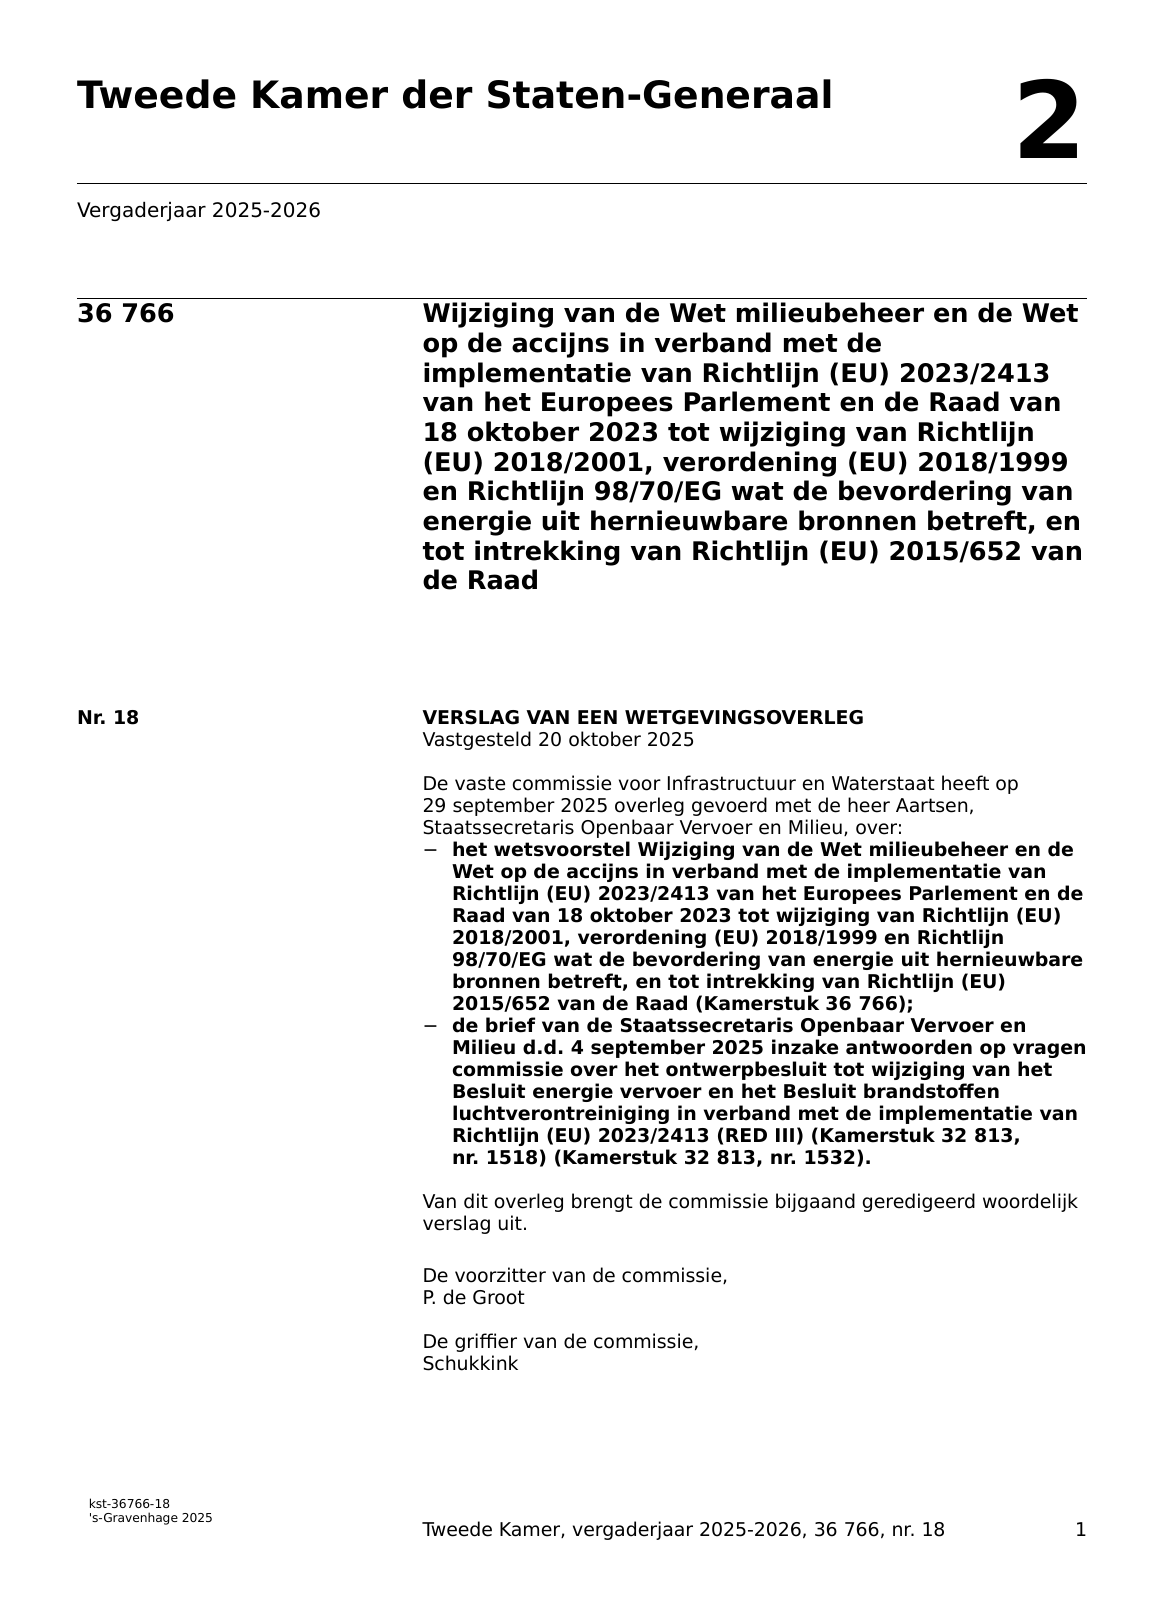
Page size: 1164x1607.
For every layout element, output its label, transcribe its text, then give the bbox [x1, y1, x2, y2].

table_cell Vergaderjaar 2025-2026 [77, 184, 1087, 298]
subtitle Nr. 18 VERSLAG VAN EEN WETGEVINGSOVERLEG [77, 707, 1087, 729]
text 's-Gravenhage 2025 [88, 1511, 323, 1525]
text De voorzitter van de commissie, P. de Groot [422, 1265, 1087, 1309]
text − de brief van de Staatssecretaris Openbaar Vervoer en Milieu d.d. 4 september 2025 inzake antwoorden op vragen commissie over het ontwerpbesluit tot wijziging van het Besluit energie vervoer en het Besluit brandstoffen luchtverontreiniging in verband met de implementatie van Richtlijn (EU) 2023/2413 (RED III) (Kamerstuk 32 813, nr. 1518) (Kamerstuk 32 813, nr. 1532). [422, 1015, 1087, 1169]
text Van dit overleg brengt de commissie bijgaand geredigeerd woordelijk verslag uit. [422, 1191, 1087, 1235]
text − het wetsvoorstel Wijziging van de Wet milieubeheer en de Wet op de accijns in verband met de implementatie van Richtlijn (EU) 2023/2413 van het Europees Parlement en de Raad van 18 oktober 2023 tot wijziging van Richtlijn (EU) 2018/2001, verordening (EU) 2018/1999 en Richtlijn 98/70/EG wat de bevordering van energie uit hernieuwbare bronnen betreft, en tot intrekking van Richtlijn (EU) 2015/652 van de Raad (Kamerstuk 36 766); [422, 839, 1087, 1015]
text De griffier van de commissie, Schukkink [422, 1331, 1087, 1375]
subtitle 36 766 Wijziging van de Wet milieubeheer en de Wet op de accijns in verband met de implementatie van Richtlijn (EU) 2023/2413 van het Europees Parlement en de Raad van 18 oktober 2023 tot wijziging van Richtlijn (EU) 2018/2001, verordening (EU) 2018/1999 en Richtlijn 98/70/EG wat de bevordering van energie uit hernieuwbare bronnen betreft, en tot intrekking van Richtlijn (EU) 2015/652 van de Raad [77, 299, 1087, 596]
text Vastgesteld 20 oktober 2025 [422, 729, 1087, 751]
table_header Tweede Kamer der Staten-Generaal [77, 59, 886, 183]
table_header 2 [886, 59, 1087, 183]
text De vaste commissie voor Infrastructuur en Waterstaat heeft op 29 september 2025 overleg gevoerd met de heer Aartsen, Staatssecretaris Openbaar Vervoer en Milieu, over: [422, 773, 1087, 839]
text kst-36766-18 [88, 1497, 323, 1511]
